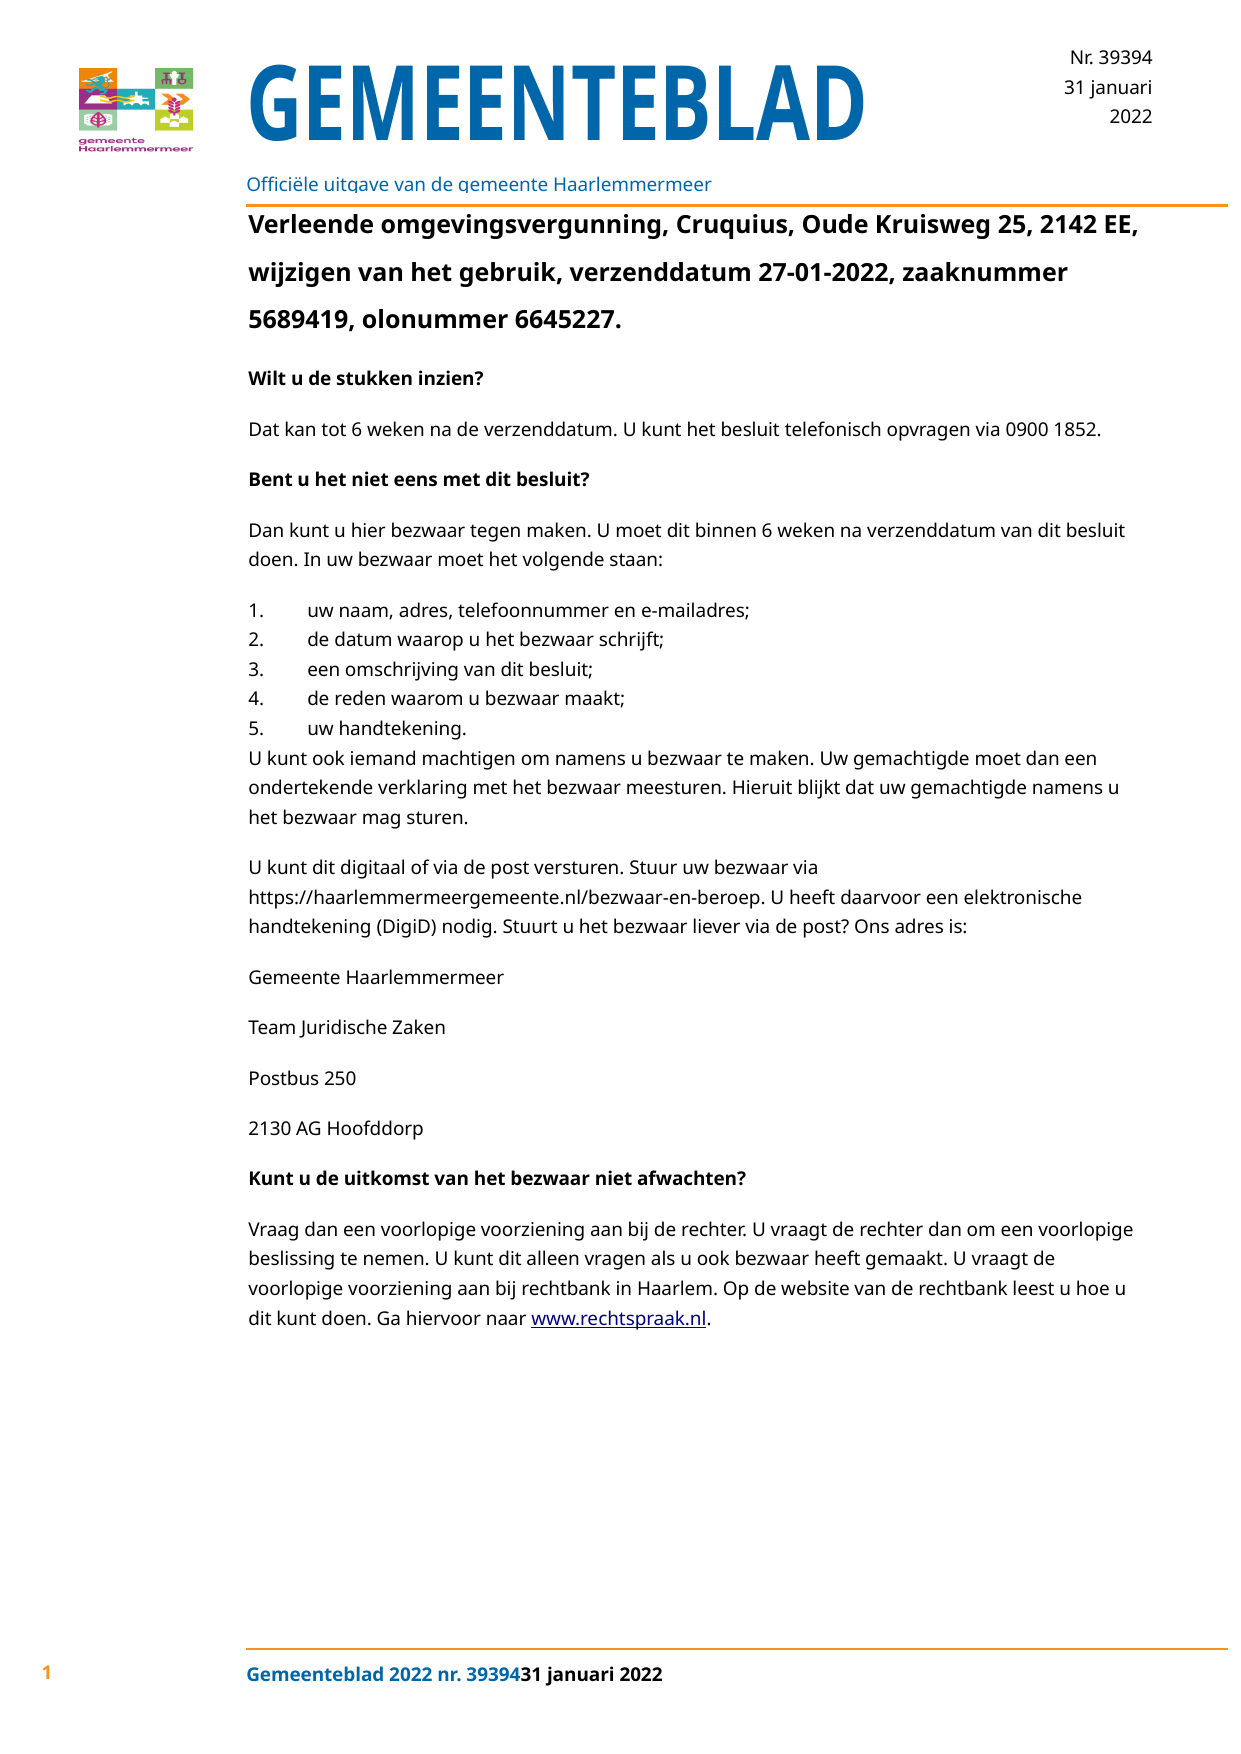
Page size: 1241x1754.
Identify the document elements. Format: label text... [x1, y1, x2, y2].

text Kunt u de uitkomst van het bezwaar niet afwachten? [248, 1166, 1152, 1191]
list de datum waarop u het bezwaar schrijft; [248, 626, 1152, 652]
text Wilt u de stukken inzien? [248, 366, 1152, 391]
text U kunt ook iemand machtigen om namens u bezwaar te maken. Uw gemachtigde moet dan een ondertekende verklaring met het bezwaar meesturen. Hieruit blijkt dat uw gemachtigde namens u het bezwaar mag sturen. [248, 745, 1152, 829]
text Dan kunt u hier bezwaar tegen maken. U moet dit binnen 6 weken na verzenddatum van dit besluit doen. In uw bezwaar moet het volgende staan: [248, 517, 1152, 572]
text Postbus 250 [248, 1065, 1152, 1090]
text U kunt dit digitaal of via de post versturen. Stuur uw bezwaar via https://haarlemmermeergemeente.nl/bezwaar-en-beroep. U heeft daarvoor een elektronische handtekening (DigiD) nodig. Stuurt u het bezwaar liever via de post? Ons adres is: [248, 854, 1152, 939]
picture [41, 47, 231, 172]
text Gemeente Haarlemmermeer [248, 964, 1152, 989]
text Verleende omgevingsvergunning, Cruquius, Oude Kruisweg 25, 2142 EE, wijzigen van het gebruik, verzenddatum 27-01-2022, zaaknummer 5689419, olonummer 6645227. [248, 207, 1152, 336]
text Team Juridische Zaken [248, 1014, 1152, 1040]
text Vraag dan een voorlopige voorziening aan bij de rechter. U vraagt de rechter dan om een voorlopige beslissing te nemen. U kunt dit alleen vragen als u ook bezwaar heeft gemaakt. U vraagt de voorlopige voorziening aan bij rechtbank in Haarlem. Op de website van de rechtbank leest u hoe u dit kunt doen. Ga hiervoor naar www.rechtspraak.nl. [248, 1216, 1152, 1330]
list uw naam, adres, telefoonnummer en e-mailadres; [248, 597, 1152, 622]
text Dat kan tot 6 weken na de verzenddatum. U kunt het besluit telefonisch opvragen via 0900 1852. [248, 416, 1152, 442]
text Bent u het niet eens met dit besluit? [248, 466, 1152, 492]
list de reden waarom u bezwaar maakt; [248, 686, 1152, 711]
text 2130 AG Hoofddorp [248, 1115, 1152, 1141]
list een omschrijving van dit besluit; [248, 656, 1152, 682]
list uw handtekening. [248, 715, 1152, 741]
